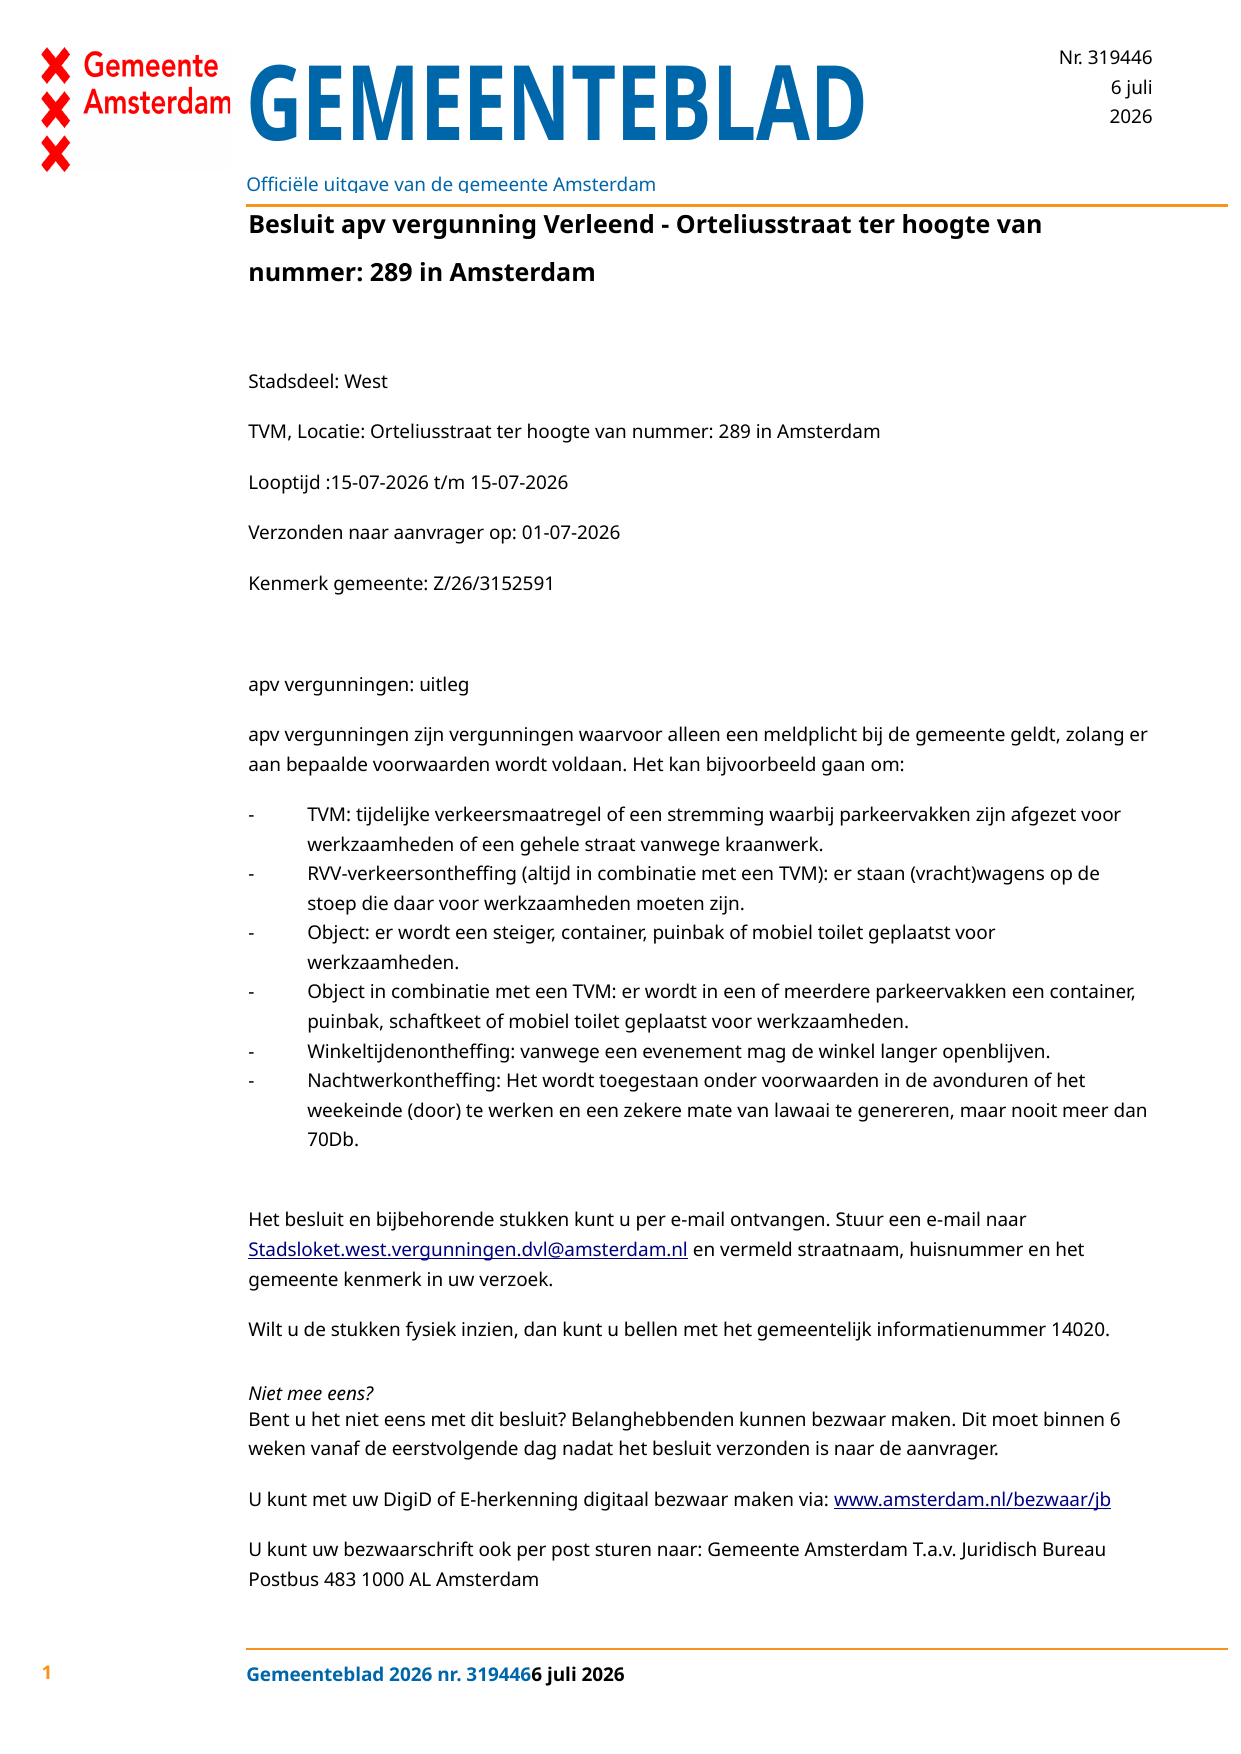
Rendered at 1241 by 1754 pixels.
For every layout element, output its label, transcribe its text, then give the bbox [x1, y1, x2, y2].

text Verzonden naar aanvrager op: 01-07-2026 [248, 519, 1152, 545]
text Bent u het niet eens met dit besluit? Belanghebbenden kunnen bezwaar maken. Dit moet binnen 6 weken vanaf de eerstvolgende dag nadat het besluit verzonden is naar de aanvrager. [248, 1406, 1152, 1461]
list Winkeltijdenontheffing: vanwege een evenement mag de winkel langer openblijven. [248, 1038, 1152, 1064]
text TVM, Locatie: Orteliusstraat ter hoogte van nummer: 289 in Amsterdam [248, 419, 1152, 444]
text apv vergunningen: uitleg [248, 671, 1152, 697]
text Niet mee eens? [248, 1380, 1152, 1406]
text Het besluit en bijbehorende stukken kunt u per e-mail ontvangen. Stuur een e-mail naar Stadsloket.west.vergunningen.dvl@amsterdam.nl en vermeld straatnaam, huisnummer en het gemeente kenmerk in uw verzoek. [248, 1207, 1152, 1292]
text Kenmerk gemeente: Z/26/3152591 [248, 570, 1152, 596]
text U kunt uw bezwaarschrift ook per post sturen naar: Gemeente Amsterdam T.a.v. Juridisch Bureau Postbus 483 1000 AL Amsterdam [248, 1536, 1152, 1592]
text Besluit apv vergunning Verleend - Orteliusstraat ter hoogte van nummer: 289 in Amsterdam [248, 207, 1152, 288]
text apv vergunningen zijn vergunningen waarvoor alleen een meldplicht bij de gemeente geldt, zolang er aan bepaalde voorwaarden wordt voldaan. Het kan bijvoorbeeld gaan om: [248, 721, 1152, 777]
list Nachtwerkontheffing: Het wordt toegestaan onder voorwaarden in de avonduren of het weekeinde (door) te werken en een zekere mate van lawaai te genereren, maar nooit meer dan 70Db. [248, 1067, 1152, 1152]
list RVV-verkeersontheffing (altijd in combinatie met een TVM): er staan (vracht)wagens op de stoep die daar voor werkzaamheden moeten zijn. [248, 860, 1152, 916]
text U kunt met uw DigiD of E-herkenning digitaal bezwaar maken via: www.amsterdam.nl/bezwaar/jb [248, 1486, 1152, 1512]
list Object in combinatie met een TVM: er wordt in een of meerdere parkeervakken een container, puinbak, schaftkeet of mobiel toilet geplaatst voor werkzaamheden. [248, 979, 1152, 1034]
text Looptijd :15-07-2026 t/m 15-07-2026 [248, 469, 1152, 495]
list Object: er wordt een steiger, container, puinbak of mobiel toilet geplaatst voor werkzaamheden. [248, 919, 1152, 975]
picture [41, 47, 231, 172]
text Stadsdeel: West [248, 368, 1152, 394]
text Wilt u de stukken fysiek inzien, dan kunt u bellen met het gemeentelijk informatienummer 14020. [248, 1316, 1152, 1342]
list TVM: tijdelijke verkeersmaatregel of een stremming waarbij parkeervakken zijn afgezet voor werkzaamheden of een gehele straat vanwege kraanwerk. [248, 801, 1152, 857]
